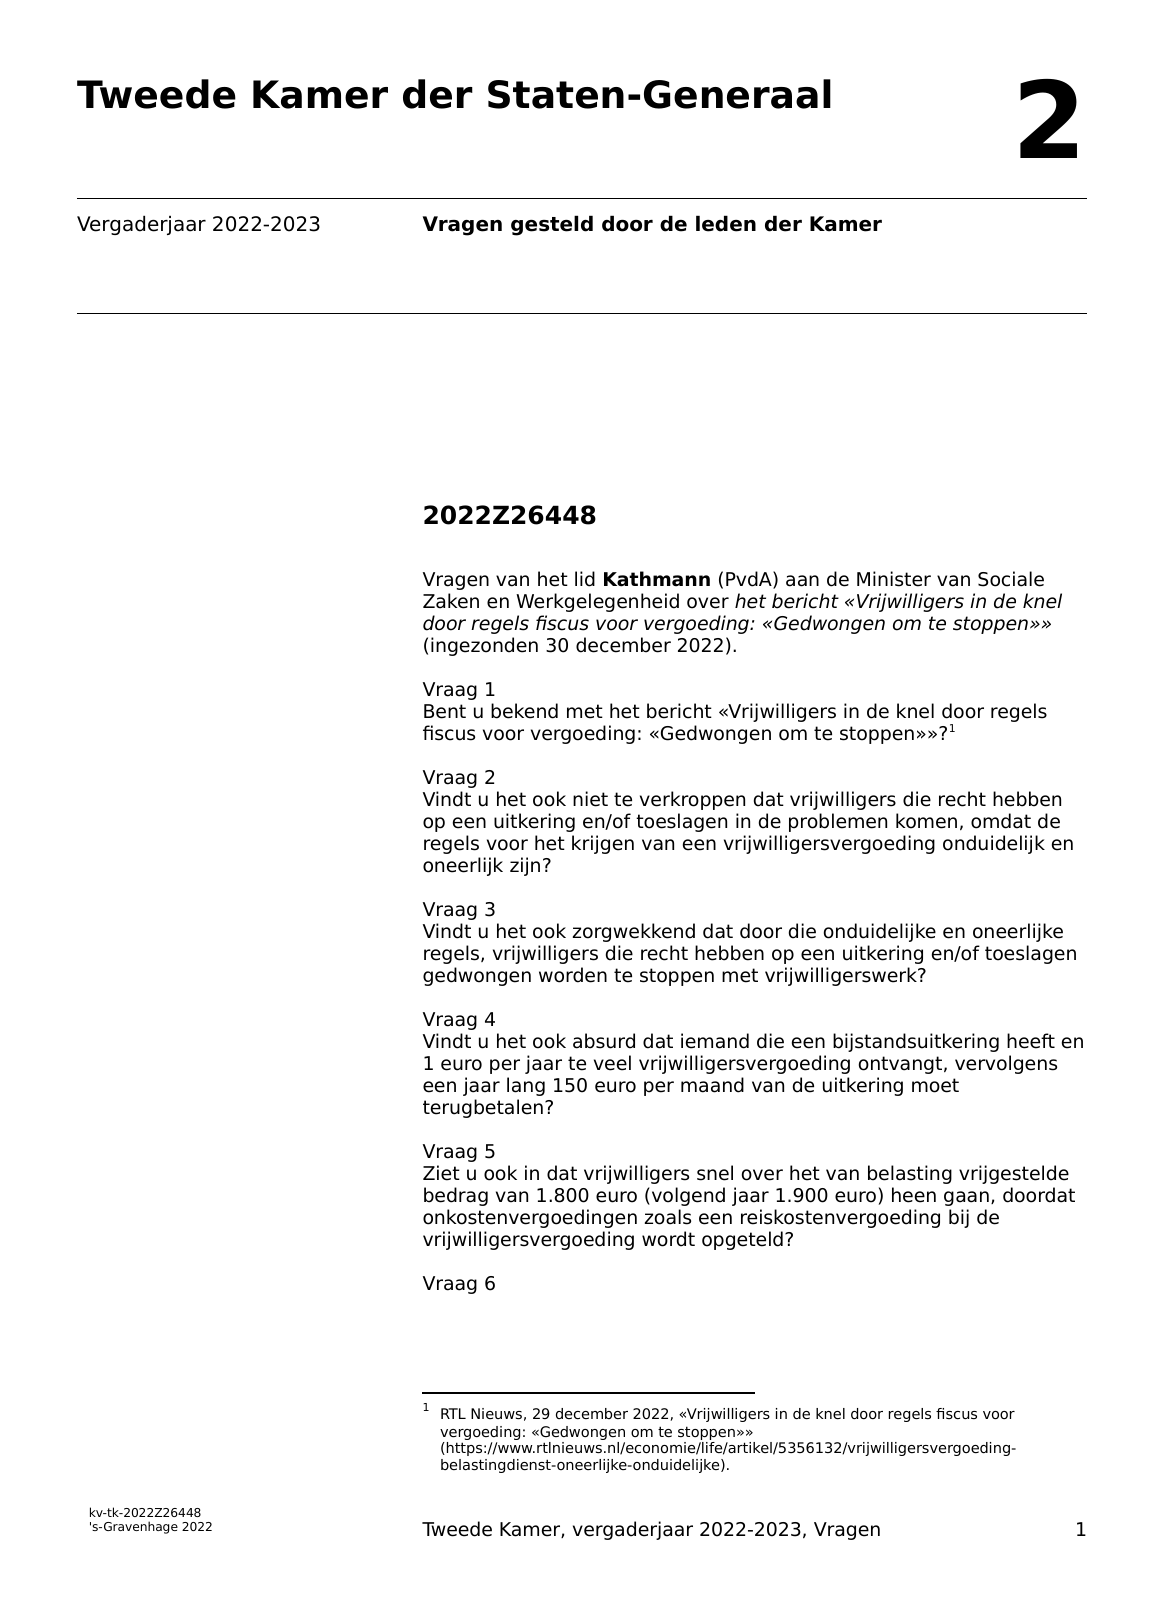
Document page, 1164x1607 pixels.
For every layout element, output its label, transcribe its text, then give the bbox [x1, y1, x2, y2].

table_cell Vergaderjaar 2022-2023 [77, 199, 422, 313]
text 2022Z26448 [422, 501, 1087, 531]
text 's-Gravenhage 2022 [88, 1520, 323, 1534]
text kv-tk-2022Z26448 [88, 1506, 323, 1520]
text Vraag 5 [422, 1141, 1087, 1163]
table_header Tweede Kamer der Staten-Generaal [77, 59, 886, 198]
text Vindt u het ook absurd dat iemand die een bijstandsuitkering heeft en 1 euro per jaar te veel vrijwilligersvergoeding ontvangt, vervolgens een jaar lang 150 euro per maand van de uitkering moet terugbetalen? [422, 1031, 1087, 1119]
text Vraag 2 [422, 767, 1087, 789]
table_cell Vragen gesteld door de leden der Kamer [422, 199, 1087, 313]
text Vraag 4 [422, 1009, 1087, 1031]
text Vraag 6 [422, 1273, 1087, 1295]
text Vragen van het lid Kathmann (PvdA) aan de Minister van Sociale Zaken en Werkgelegenheid over het bericht «Vrijwilligers in de knel door regels fiscus voor vergoeding: «Gedwongen om te stoppen»» (ingezonden 30 december 2022). [422, 569, 1087, 657]
text Vraag 1 [422, 679, 1087, 701]
text Bent u bekend met het bericht «Vrijwilligers in de knel door regels fiscus voor vergoeding: «Gedwongen om te stoppen»»? [422, 701, 1087, 745]
table_header 2 [886, 59, 1087, 198]
text Vraag 3 [422, 899, 1087, 921]
text Vindt u het ook zorgwekkend dat door die onduidelijke en oneerlijke regels, vrijwilligers die recht hebben op een uitkering en/of toeslagen gedwongen worden te stoppen met vrijwilligerswerk? [422, 921, 1087, 987]
text RTL Nieuws, 29 december 2022, «Vrijwilligers in de knel door regels fiscus voor vergoeding: «Gedwongen om te stoppen»» (https://www.rtlnieuws.nl/economie/life/artikel/5356132/vrijwilligersvergoeding-belastingdienst-oneerlijke-onduidelijke). [422, 1402, 1087, 1474]
text Vindt u het ook niet te verkroppen dat vrijwilligers die recht hebben op een uitkering en/of toeslagen in de problemen komen, omdat de regels voor het krijgen van een vrijwilligersvergoeding onduidelijk en oneerlijk zijn? [422, 789, 1087, 877]
text Ziet u ook in dat vrijwilligers snel over het van belasting vrijgestelde bedrag van 1.800 euro (volgend jaar 1.900 euro) heen gaan, doordat onkostenvergoedingen zoals een reiskostenvergoeding bij de vrijwilligersvergoeding wordt opgeteld? [422, 1163, 1087, 1251]
